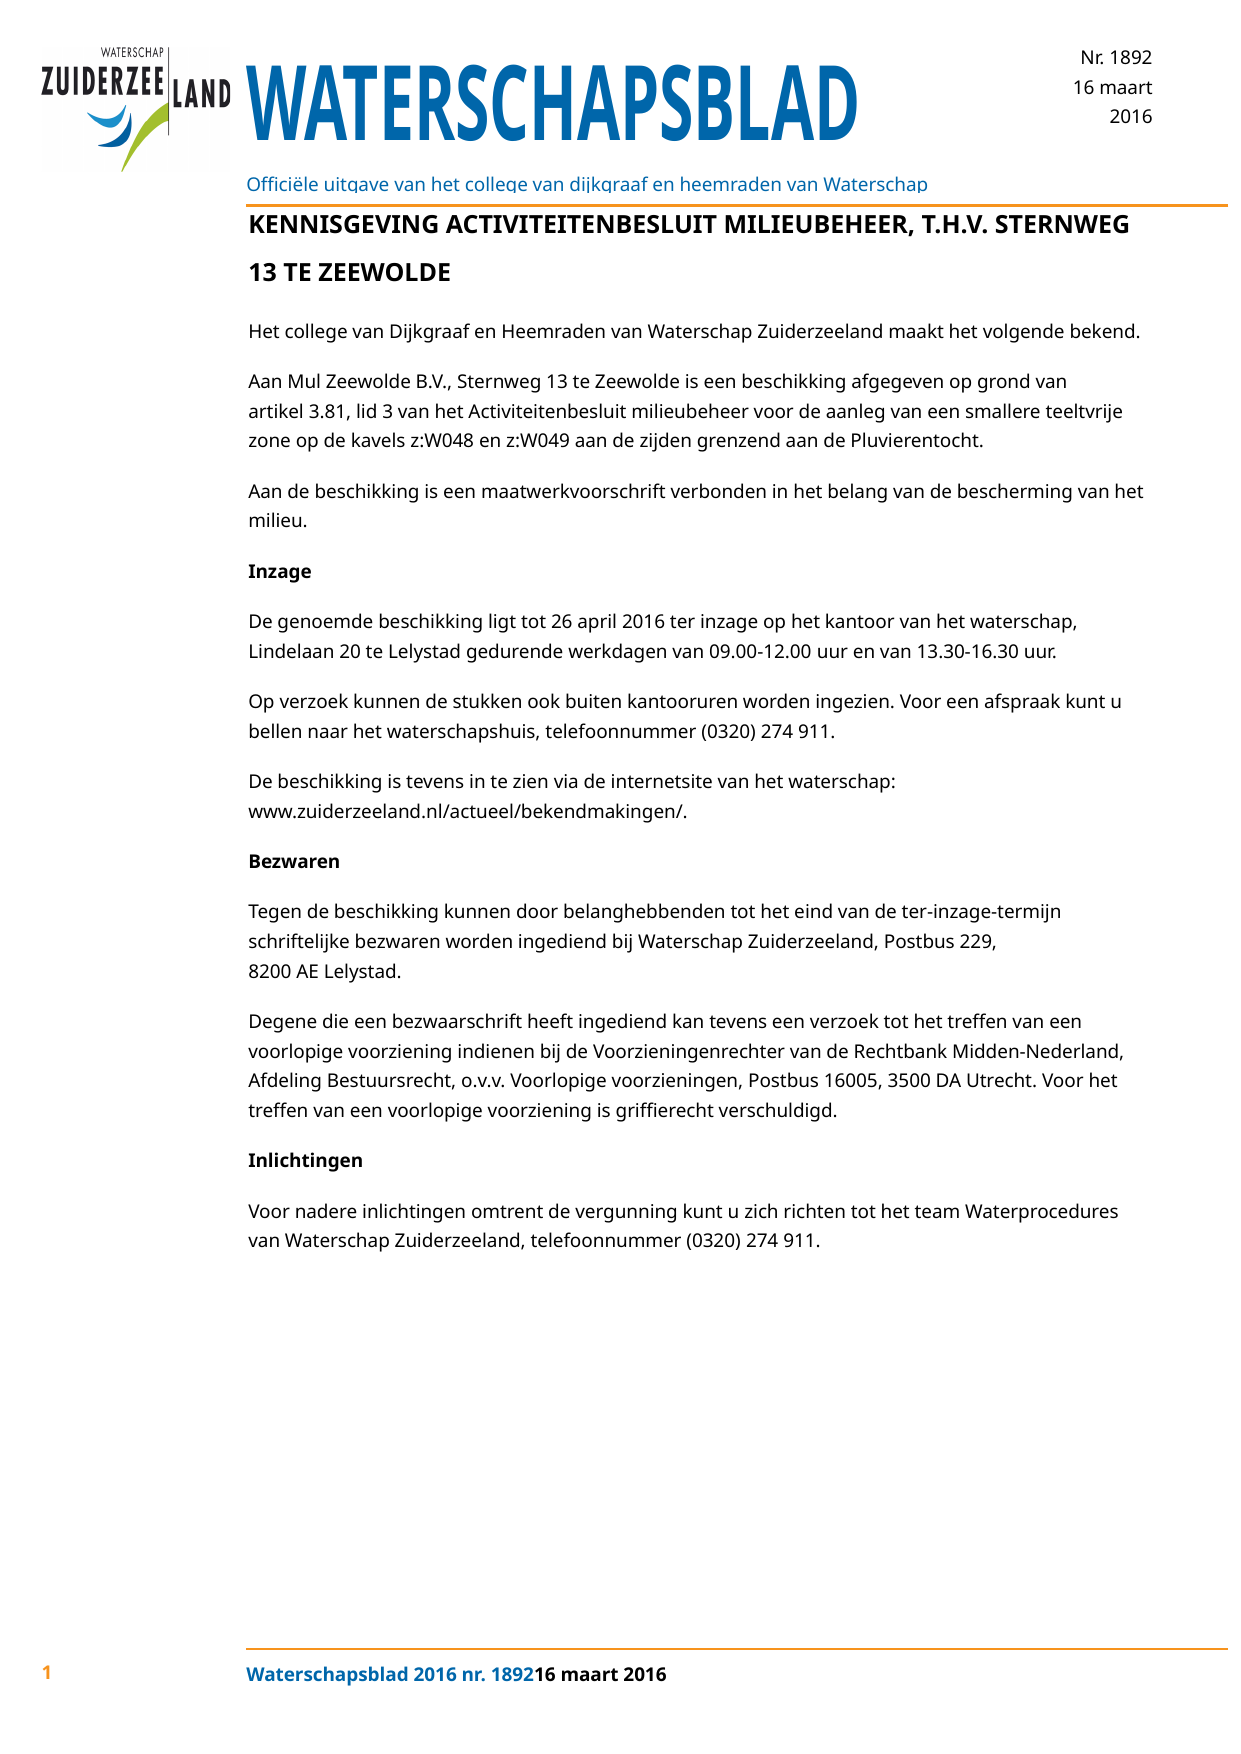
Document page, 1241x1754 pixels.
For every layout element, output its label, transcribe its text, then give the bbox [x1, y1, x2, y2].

picture [41, 47, 231, 172]
text Het college van Dijkgraaf en Heemraden van Waterschap Zuiderzeeland maakt het volgende bekend. [248, 318, 1152, 344]
text Aan de beschikking is een maatwerkvoorschrift verbonden in het belang van de bescherming van het milieu. [248, 478, 1152, 533]
text Bezwaren [248, 848, 1152, 874]
text De beschikking is tevens in te zien via de internetsite van het waterschap: www.zuiderzeeland.nl/actueel/bekendmakingen/. [248, 768, 1152, 824]
text Inlichtingen [248, 1147, 1152, 1173]
text Degene die een bezwaarschrift heeft ingediend kan tevens een verzoek tot het treffen van een voorlopige voorziening indienen bij de Voorzieningenrechter van de Rechtbank Midden-Nederland, Afdeling Bestuursrecht, o.v.v. Voorlopige voorzieningen, Postbus 16005, 3500 DA Utrecht. Voor het treffen van een voorlopige voorziening is griffierecht verschuldigd. [248, 1008, 1152, 1123]
text KENNISGEVING ACTIVITEITENBESLUIT MILIEUBEHEER, T.H.V. STERNWEG 13 TE ZEEWOLDE [248, 207, 1152, 288]
text Op verzoek kunnen de stukken ook buiten kantooruren worden ingezien. Voor een afspraak kunt u bellen naar het waterschapshuis, telefoonnummer (0320) 274 911. [248, 688, 1152, 744]
text Aan Mul Zeewolde B.V., Sternweg 13 te Zeewolde is een beschikking afgegeven op grond van artikel 3.81, lid 3 van het Activiteitenbesluit milieubeheer voor de aanleg van een smallere teeltvrije zone op de kavels z:W048 en z:W049 aan de zijden grenzend aan de Pluvierentocht. [248, 368, 1152, 453]
text Inzage [248, 558, 1152, 584]
text Tegen de beschikking kunnen door belanghebbenden tot het eind van de ter-inzage-termijn schriftelijke bezwaren worden ingediend bij Waterschap Zuiderzeeland, Postbus 229, 8200 AE Lelystad. [248, 899, 1152, 984]
text Voor nadere inlichtingen omtrent de vergunning kunt u zich richten tot het team Waterprocedures van Waterschap Zuiderzeeland, telefoonnummer (0320) 274 911. [248, 1198, 1152, 1253]
text De genoemde beschikking ligt tot 26 april 2016 ter inzage op het kantoor van het waterschap, Lindelaan 20 te Lelystad gedurende werkdagen van 09.00-12.00 uur en van 13.30-16.30 uur. [248, 608, 1152, 664]
